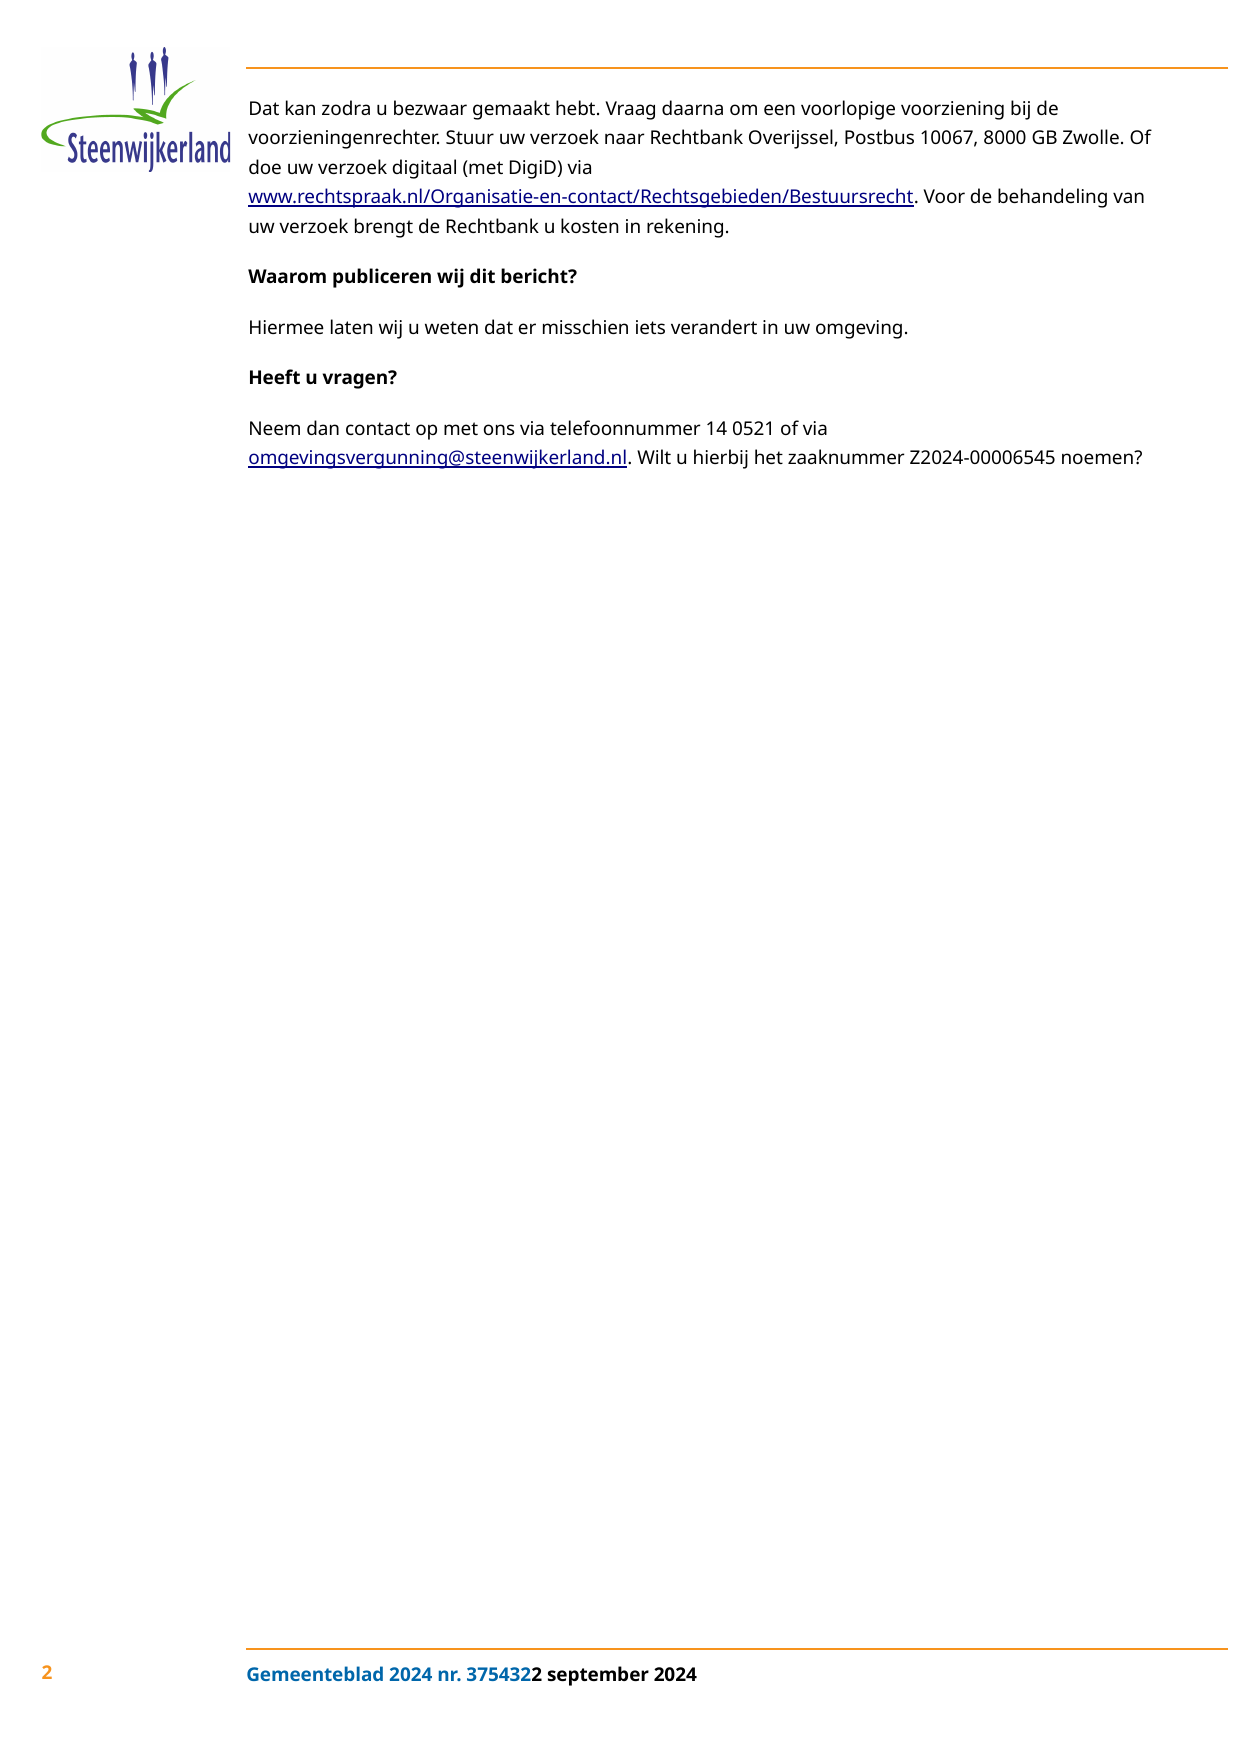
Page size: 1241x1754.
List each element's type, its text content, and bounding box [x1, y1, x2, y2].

text Heeft u vragen? [248, 364, 1152, 390]
text Dat kan zodra u bezwaar gemaakt hebt. Vraag daarna om een voorlopige voorziening bij de voorzieningenrechter. Stuur uw verzoek naar Rechtbank Overijssel, Postbus 10067, 8000 GB Zwolle. Of doe uw verzoek digitaal (met DigiD) via www.rechtspraak.nl/Organisatie-en-contact/Rechtsgebieden/Bestuursrecht. Voor de behandeling van uw verzoek brengt de Rechtbank u kosten in rekening. [248, 95, 1152, 239]
text Waarom publiceren wij dit bericht? [248, 263, 1152, 289]
picture [41, 47, 231, 172]
text Hiermee laten wij u weten dat er misschien iets verandert in uw omgeving. [248, 314, 1152, 340]
text Neem dan contact op met ons via telefoonnummer 14 0521 of via omgevingsvergunning@steenwijkerland.nl. Wilt u hierbij het zaaknummer Z2024-00006545 noemen? [248, 415, 1152, 470]
